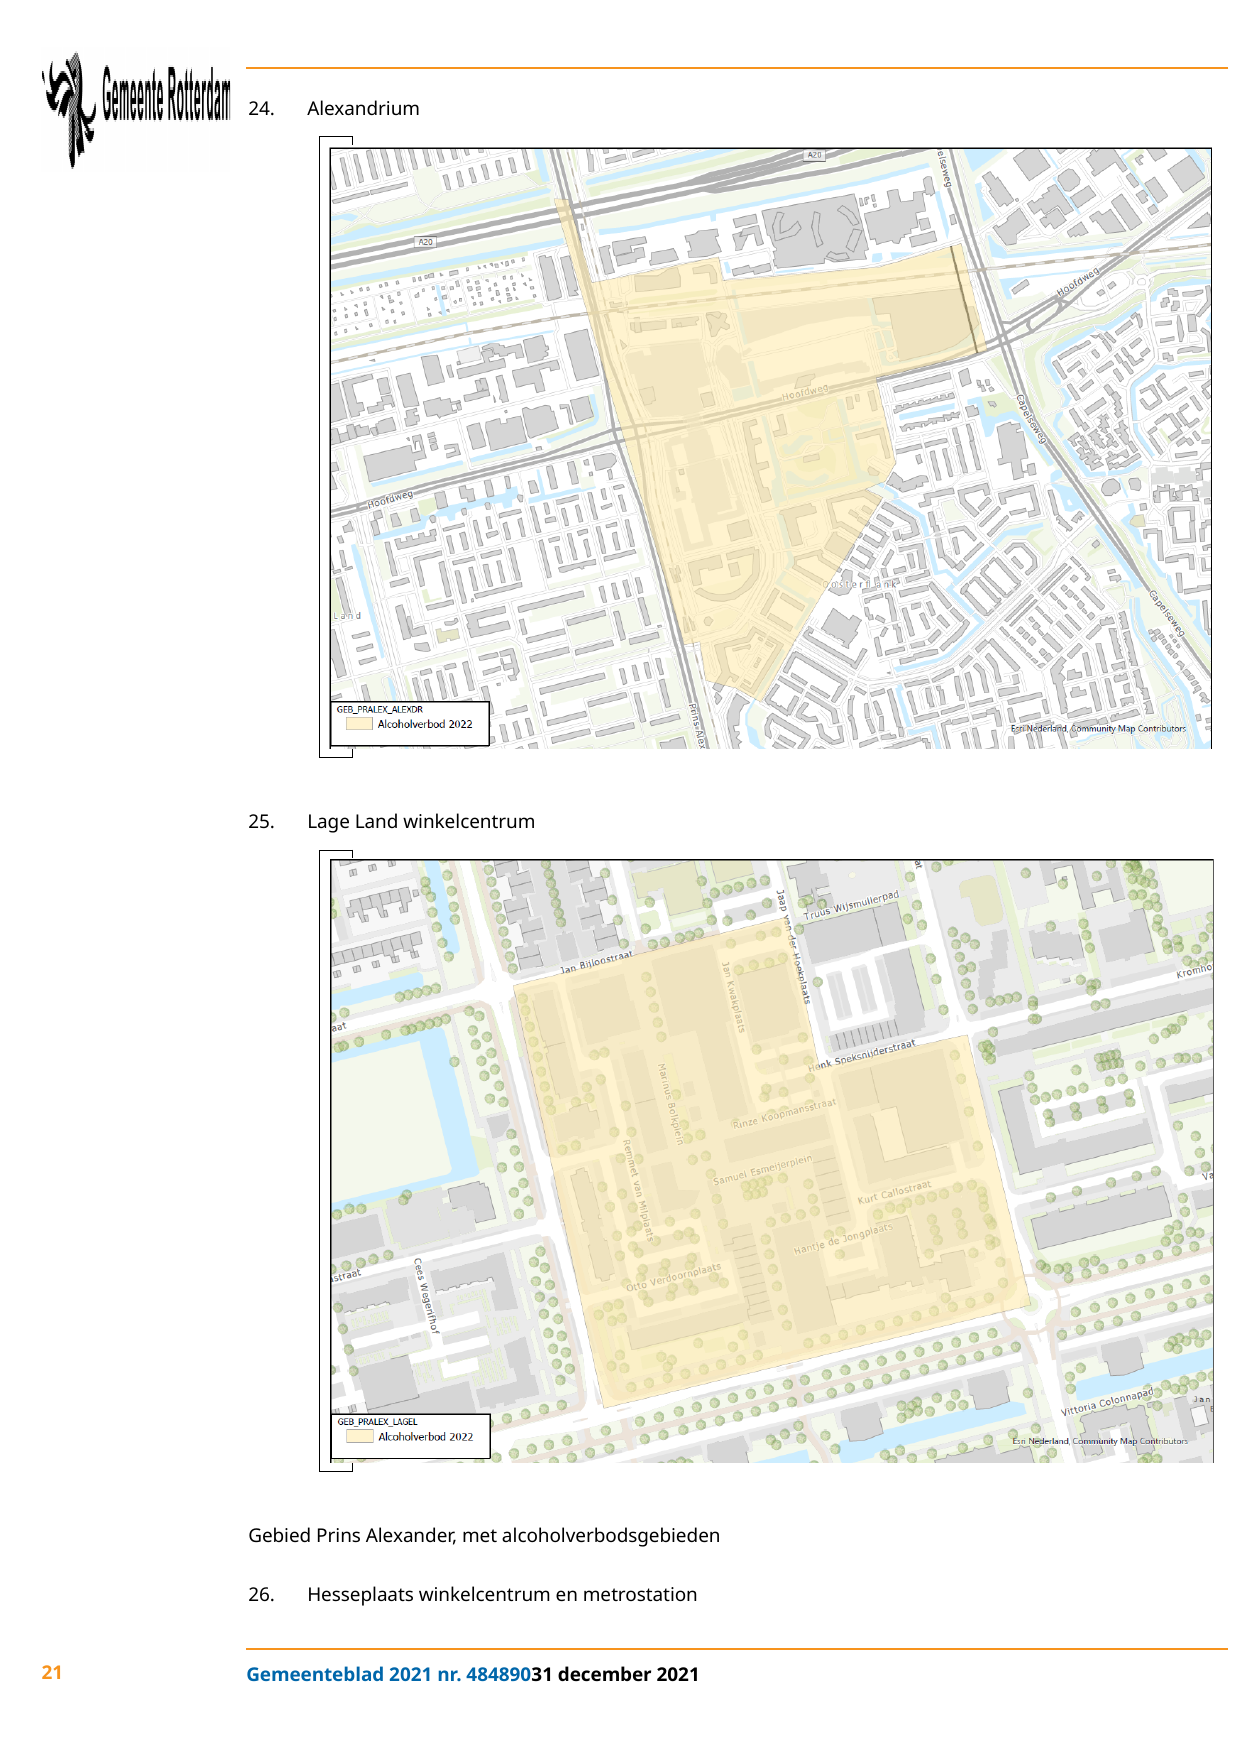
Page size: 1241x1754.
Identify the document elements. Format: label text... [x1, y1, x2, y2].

list Lage Land winkelcentrum [248, 808, 1152, 834]
picture [41, 47, 231, 172]
picture [327, 145, 1214, 749]
list Alexandrium [248, 95, 1152, 121]
picture [327, 858, 1214, 1463]
list Hesseplaats winkelcentrum en metrostation [248, 1582, 1152, 1607]
text Gebied Prins Alexander, met alcoholverbodsgebieden [248, 1522, 1152, 1548]
